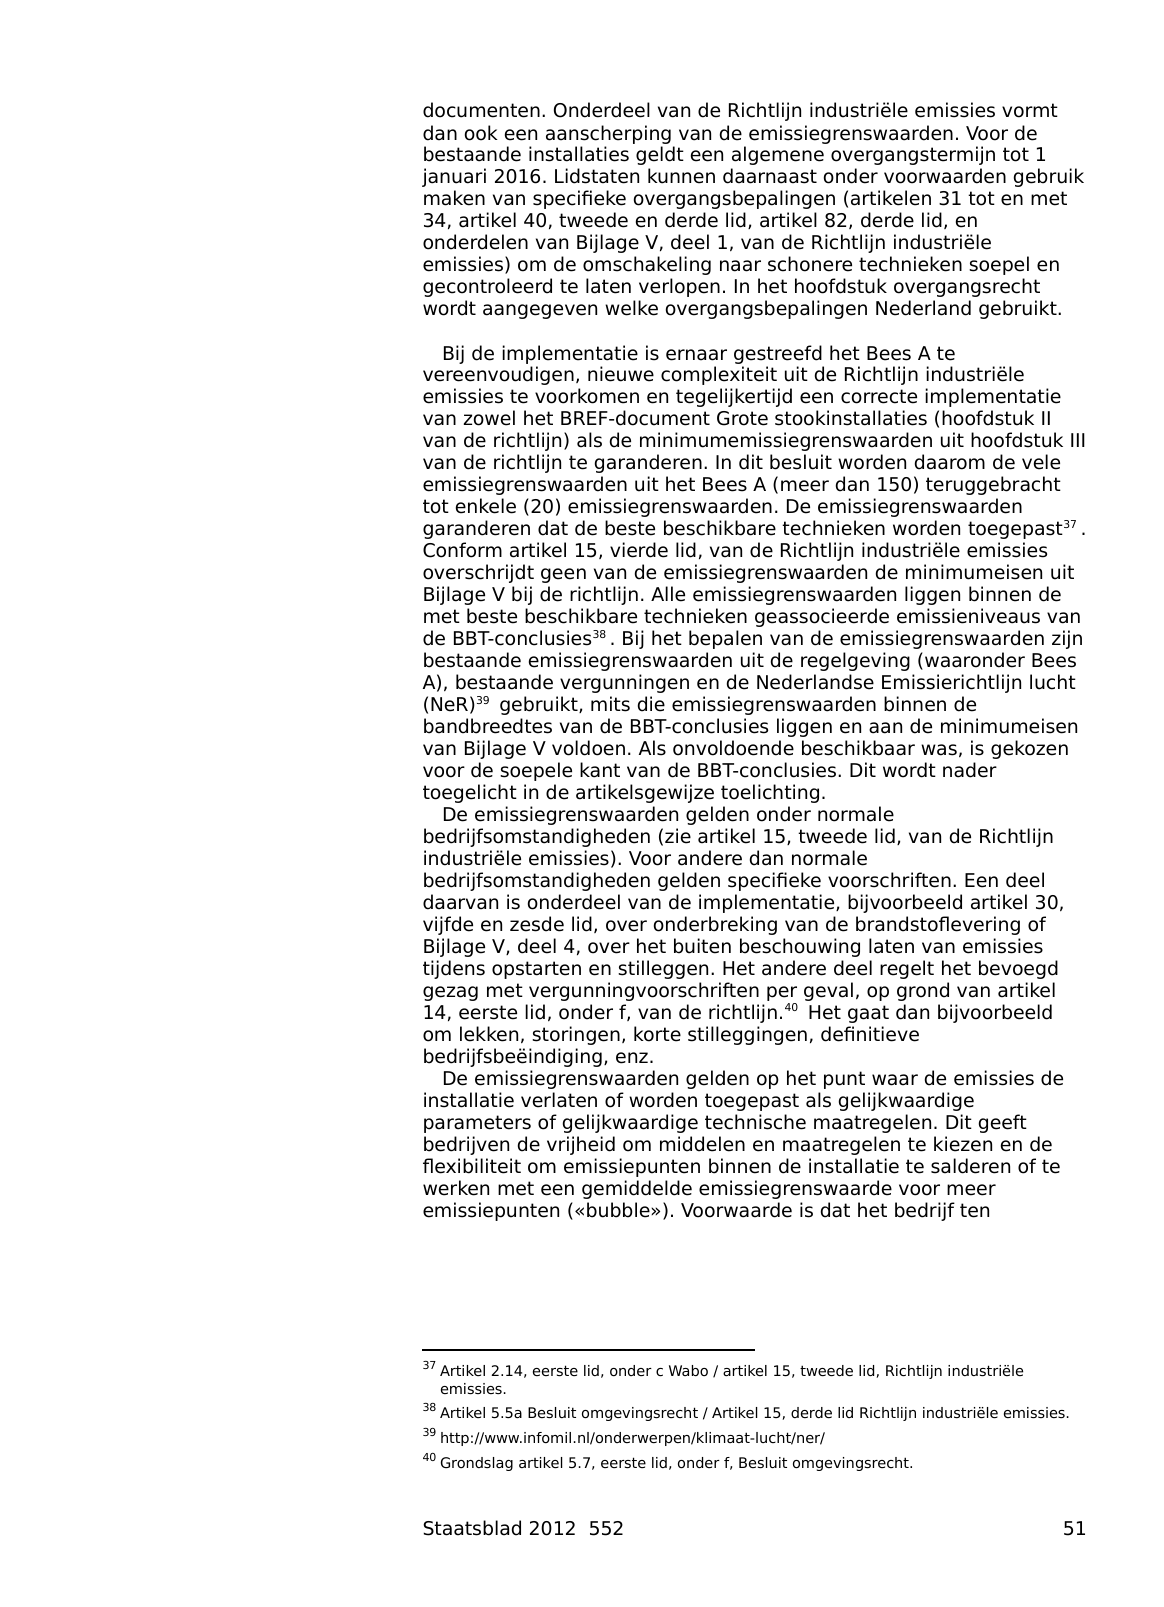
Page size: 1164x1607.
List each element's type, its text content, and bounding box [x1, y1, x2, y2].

text De emissiegrenswaarden gelden onder normale bedrijfsomstandigheden (zie artikel 15, tweede lid, van de Richtlijn industriële emissies). Voor andere dan normale bedrijfsomstandigheden gelden specifieke voorschriften. Een deel daarvan is onderdeel van de implementatie, bijvoorbeeld artikel 30, vijfde en zesde lid, over onderbreking van de brandstoflevering of Bijlage V, deel 4, over het buiten beschouwing laten van emissies tijdens opstarten en stilleggen. Het andere deel regelt het bevoegd gezag met vergunningvoorschriften per geval, op grond van artikel 14, eerste lid, onder f, van de richtlijn. Het gaat dan bijvoorbeeld om lekken, storingen, korte stilleggingen, definitieve bedrijfsbeëindiging, enz. [422, 804, 1087, 1068]
text documenten. Onderdeel van de Richtlijn industriële emissies vormt dan ook een aanscherping van de emissiegrenswaarden. Voor de bestaande installaties geldt een algemene overgangstermijn tot 1 januari 2016. Lidstaten kunnen daarnaast onder voorwaarden gebruik maken van specifieke overgangsbepalingen (artikelen 31 tot en met 34, artikel 40, tweede en derde lid, artikel 82, derde lid, en onderdelen van Bijlage V, deel 1, van de Richtlijn industriële emissies) om de omschakeling naar schonere technieken soepel en gecontroleerd te laten verlopen. In het hoofdstuk overgangsrecht wordt aangegeven welke overgangsbepalingen Nederland gebruikt. [422, 100, 1087, 320]
text Grondslag artikel 5.7, eerste lid, onder f, Besluit omgevingsrecht. [422, 1451, 1087, 1473]
text Bij de implementatie is ernaar gestreefd het Bees A te vereenvoudigen, nieuwe complexiteit uit de Richtlijn industriële emissies te voorkomen en tegelijkertijd een correcte implementatie van zowel het BREF-document Grote stookinstallaties (hoofdstuk II van de richtlijn) als de minimumemissiegrenswaarden uit hoofdstuk III van de richtlijn te garanderen. In dit besluit worden daarom de vele emissiegrenswaarden uit het Bees A (meer dan 150) teruggebracht tot enkele (20) emissiegrenswaarden. De emissiegrenswaarden garanderen dat de beste beschikbare technieken worden toegepast. Conform artikel 15, vierde lid, van de Richtlijn industriële emissies overschrijdt geen van de emissiegrenswaarden de minimumeisen uit Bijlage V bij de richtlijn. Alle emissiegrenswaarden liggen binnen de met beste beschikbare technieken geassocieerde emissieniveaus van de BBT-conclusies. Bij het bepalen van de emissiegrenswaarden zijn bestaande emissiegrenswaarden uit de regelgeving (waaronder Bees A), bestaande vergunningen en de Nederlandse Emissierichtlijn lucht (NeR) gebruikt, mits die emissiegrenswaarden binnen de bandbreedtes van de BBT-conclusies liggen en aan de minimumeisen van Bijlage V voldoen. Als onvoldoende beschikbaar was, is gekozen voor de soepele kant van de BBT-conclusies. Dit wordt nader toegelicht in de artikelsgewijze toelichting. [422, 342, 1087, 804]
text Artikel 2.14, eerste lid, onder c Wabo / artikel 15, tweede lid, Richtlijn industriële emissies. [422, 1359, 1087, 1398]
text Artikel 5.5a Besluit omgevingsrecht / Artikel 15, derde lid Richtlijn industriële emissies. [422, 1401, 1087, 1423]
text De emissiegrenswaarden gelden op het punt waar de emissies de installatie verlaten of worden toegepast als gelijkwaardige parameters of gelijkwaardige technische maatregelen. Dit geeft bedrijven de vrijheid om middelen en maatregelen te kiezen en de flexibiliteit om emissiepunten binnen de installatie te salderen of te werken met een gemiddelde emissiegrenswaarde voor meer emissiepunten («bubble»). Voorwaarde is dat het bedrijf ten [422, 1068, 1087, 1222]
text http://www.infomil.nl/onderwerpen/klimaat-lucht/ner/ [422, 1426, 1087, 1448]
